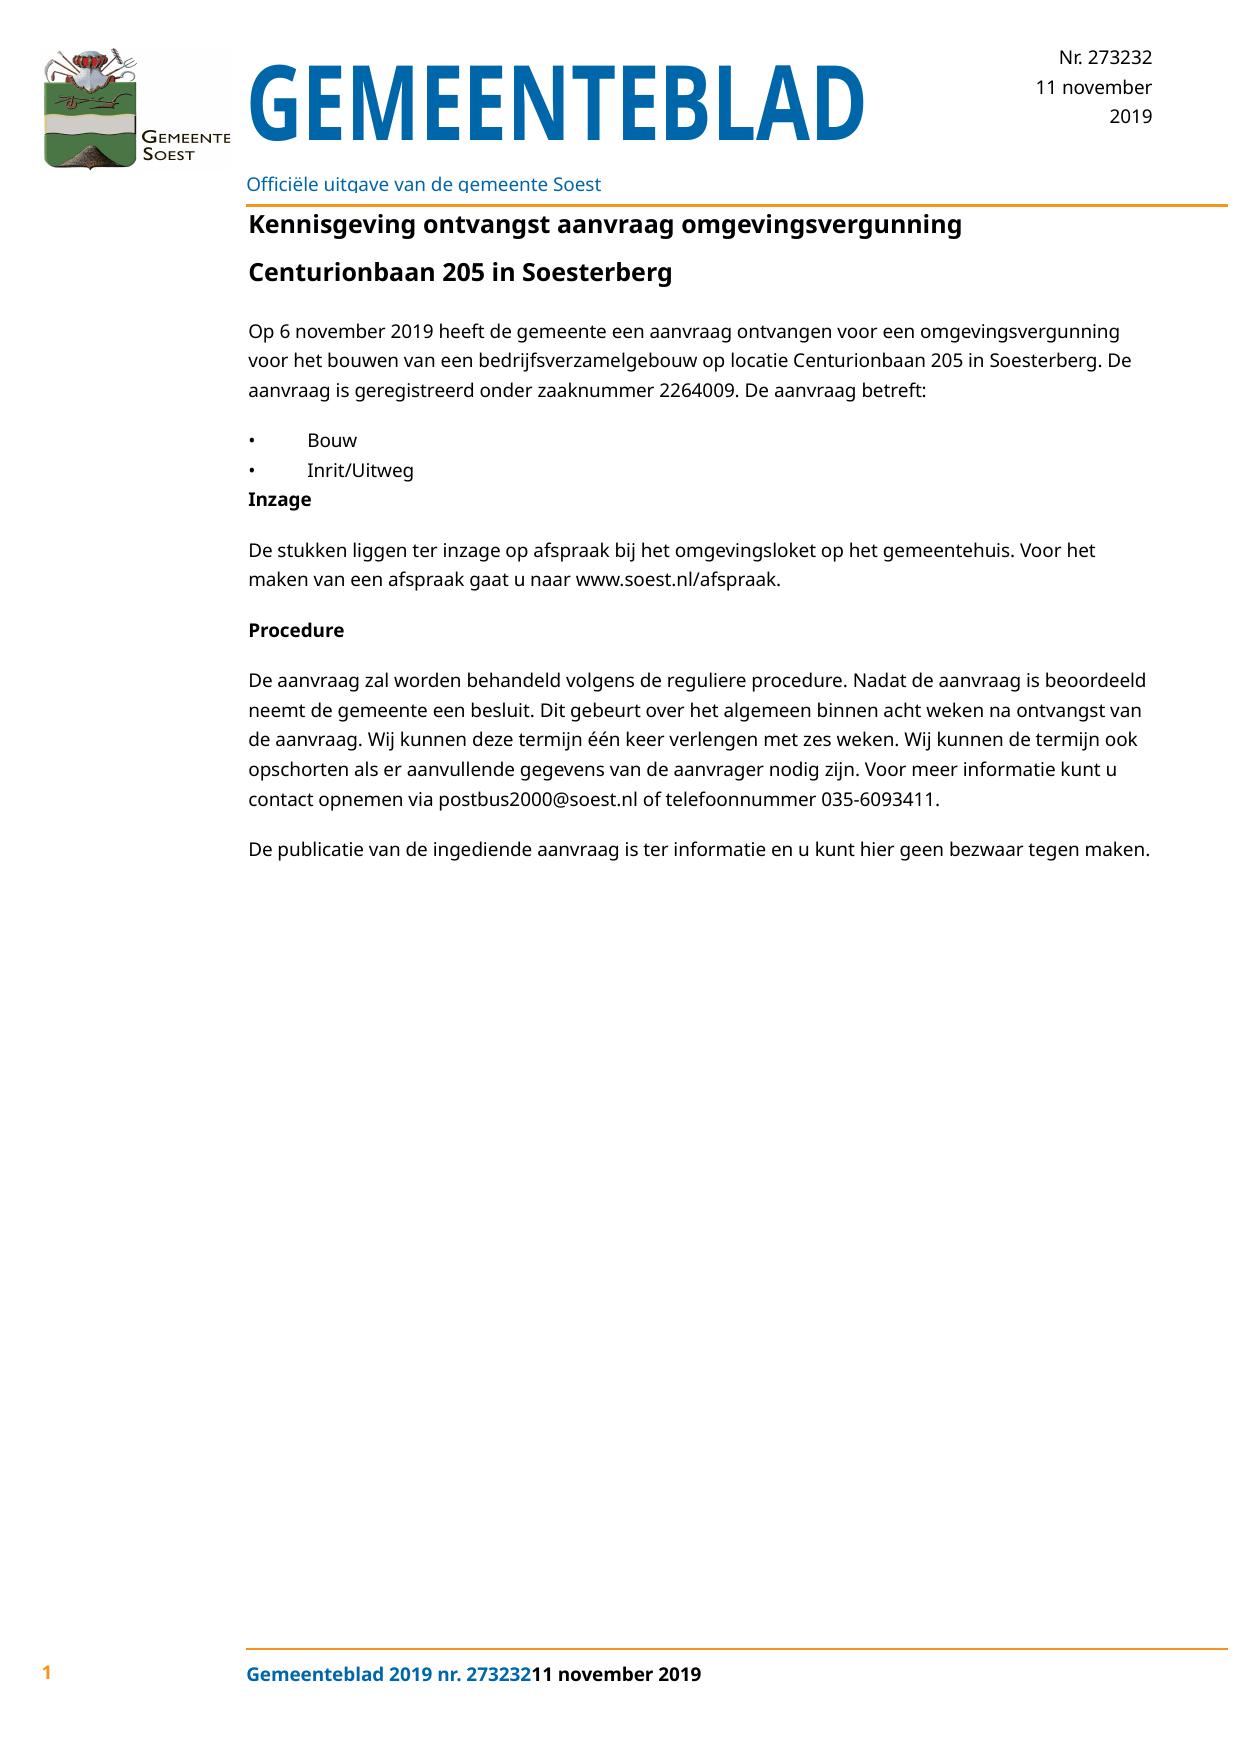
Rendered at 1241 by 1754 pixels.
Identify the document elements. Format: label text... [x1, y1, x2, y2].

text Kennisgeving ontvangst aanvraag omgevingsvergunning Centurionbaan 205 in Soesterberg [248, 207, 1152, 288]
list Bouw [248, 427, 1152, 453]
text Inzage [248, 487, 1152, 512]
text De aanvraag zal worden behandeld volgens de reguliere procedure. Nadat de aanvraag is beoordeeld neemt de gemeente een besluit. Dit gebeurt over het algemeen binnen acht weken na ontvangst van de aanvraag. Wij kunnen deze termijn één keer verlengen met zes weken. Wij kunnen de termijn ook opschorten als er aanvullende gegevens van de aanvrager nodig zijn. Voor meer informatie kunt u contact opnemen via postbus2000@soest.nl of telefoonnummer 035-6093411. [248, 667, 1152, 812]
text Procedure [248, 617, 1152, 643]
picture [41, 47, 231, 172]
list Inrit/Uitweg [248, 457, 1152, 483]
text De stukken liggen ter inzage op afspraak bij het omgevingsloket op het gemeentehuis. Voor het maken van een afspraak gaat u naar www.soest.nl/afspraak. [248, 537, 1152, 592]
text De publicatie van de ingediende aanvraag is ter informatie en u kunt hier geen bezwaar tegen maken. [248, 836, 1152, 862]
text Op 6 november 2019 heeft de gemeente een aanvraag ontvangen voor een omgevingsvergunning voor het bouwen van een bedrijfsverzamelgebouw op locatie Centurionbaan 205 in Soesterberg. De aanvraag is geregistreerd onder zaaknummer 2264009. De aanvraag betreft: [248, 318, 1152, 403]
